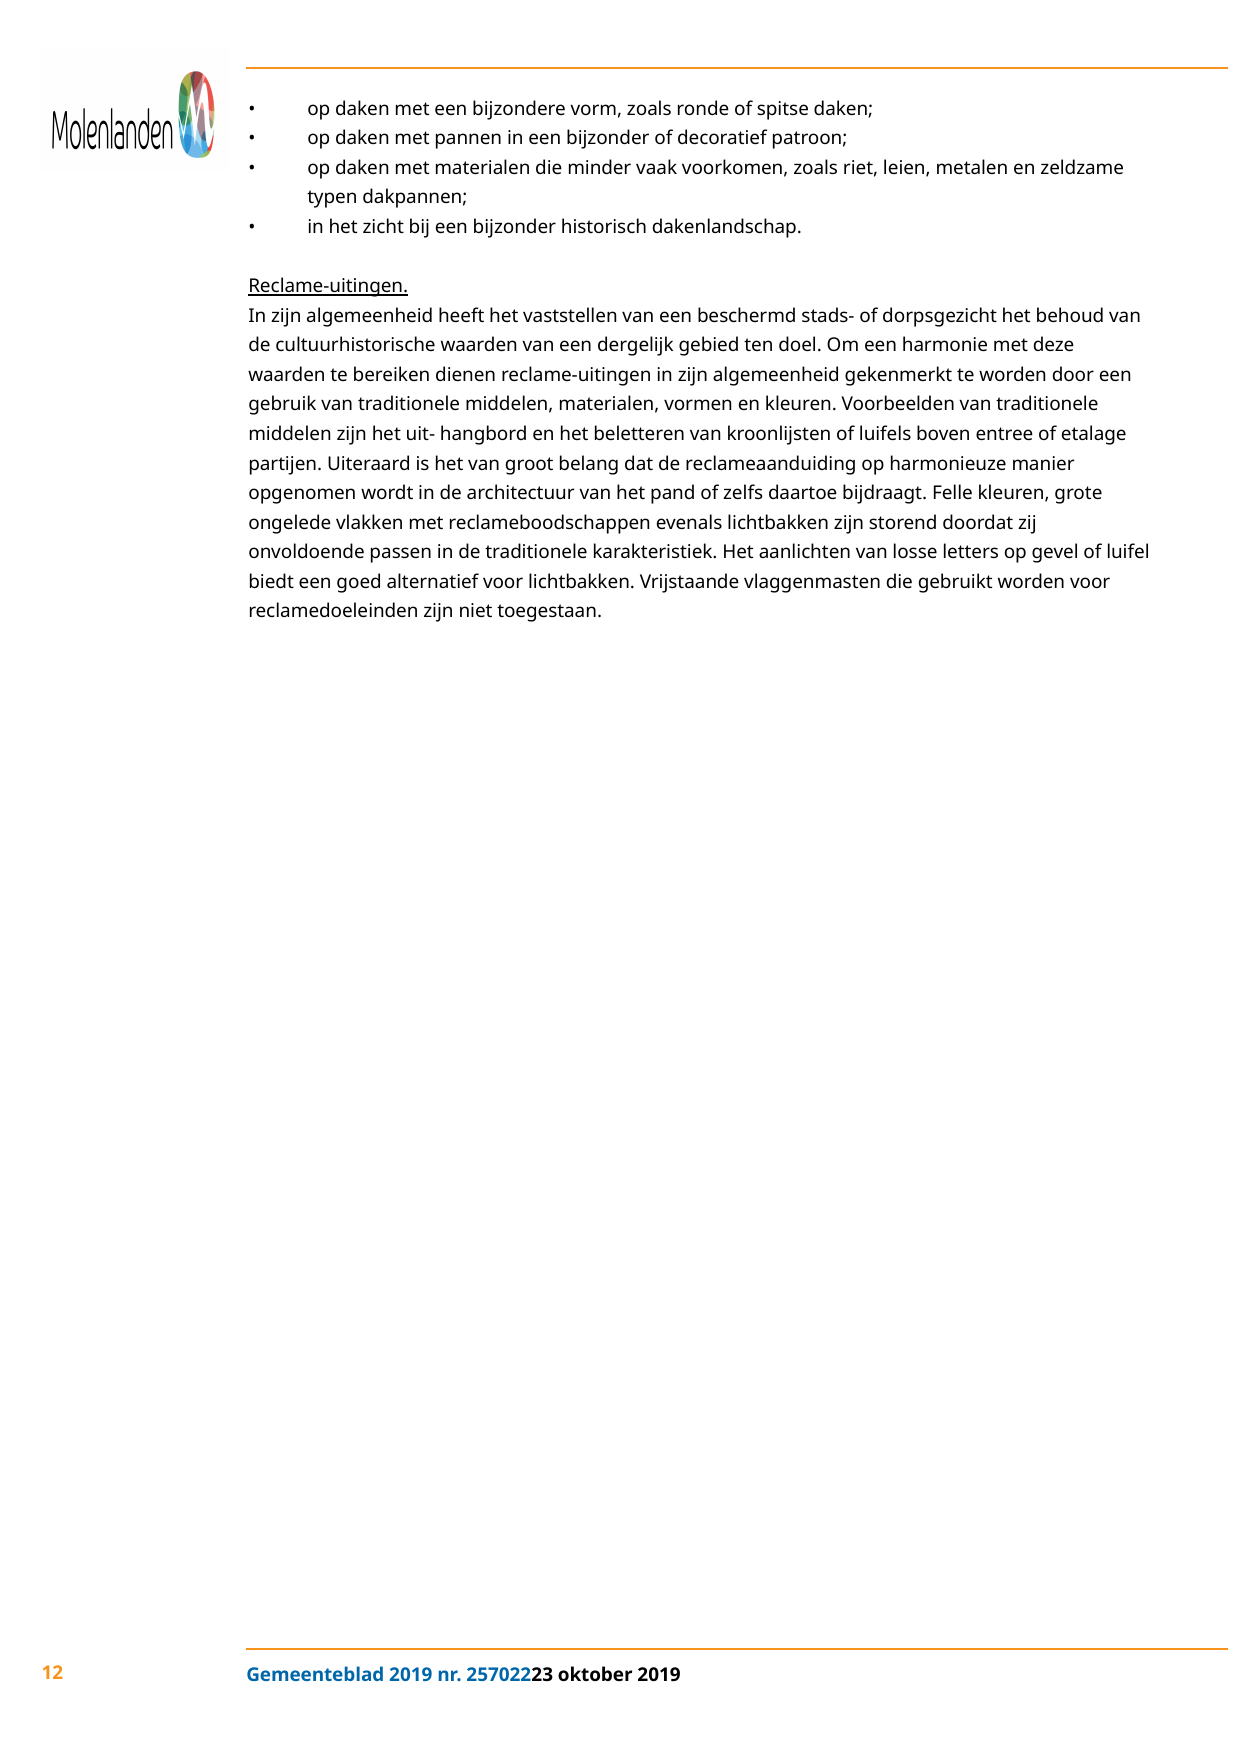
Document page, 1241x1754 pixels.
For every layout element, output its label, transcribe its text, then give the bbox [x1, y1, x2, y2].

list op daken met materialen die minder vaak voorkomen, zoals riet, leien, metalen en zeldzame typen dakpannen; [248, 154, 1152, 209]
list op daken met pannen in een bijzonder of decoratief patroon; [248, 124, 1152, 150]
text In zijn algemeenheid heeft het vaststellen van een beschermd stads- of dorpsgezicht het behoud van de cultuurhistorische waarden van een dergelijk gebied ten doel. Om een harmonie met deze waarden te bereiken dienen reclame-uitingen in zijn algemeenheid gekenmerkt te worden door een gebruik van traditionele middelen, materialen, vormen en kleuren. Voorbeelden van traditionele middelen zijn het uit- hangbord en het beletteren van kroonlijsten of luifels boven entree of etalage partijen. Uiteraard is het van groot belang dat de reclameaanduiding op harmonieuze manier opgenomen wordt in de architectuur van het pand of zelfs daartoe bijdraagt. Felle kleuren, grote ongelede vlakken met reclameboodschappen evenals lichtbakken zijn storend doordat zij onvoldoende passen in de traditionele karakteristiek. Het aanlichten van losse letters op gevel of luifel biedt een goed alternatief voor lichtbakken. Vrijstaande vlaggenmasten die gebruikt worden voor reclamedoeleinden zijn niet toegestaan. [248, 302, 1152, 623]
picture [41, 47, 231, 172]
list op daken met een bijzondere vorm, zoals ronde of spitse daken; [248, 95, 1152, 121]
text Reclame-uitingen. [248, 272, 1152, 298]
list in het zicht bij een bijzonder historisch dakenlandschap. [248, 213, 1152, 239]
